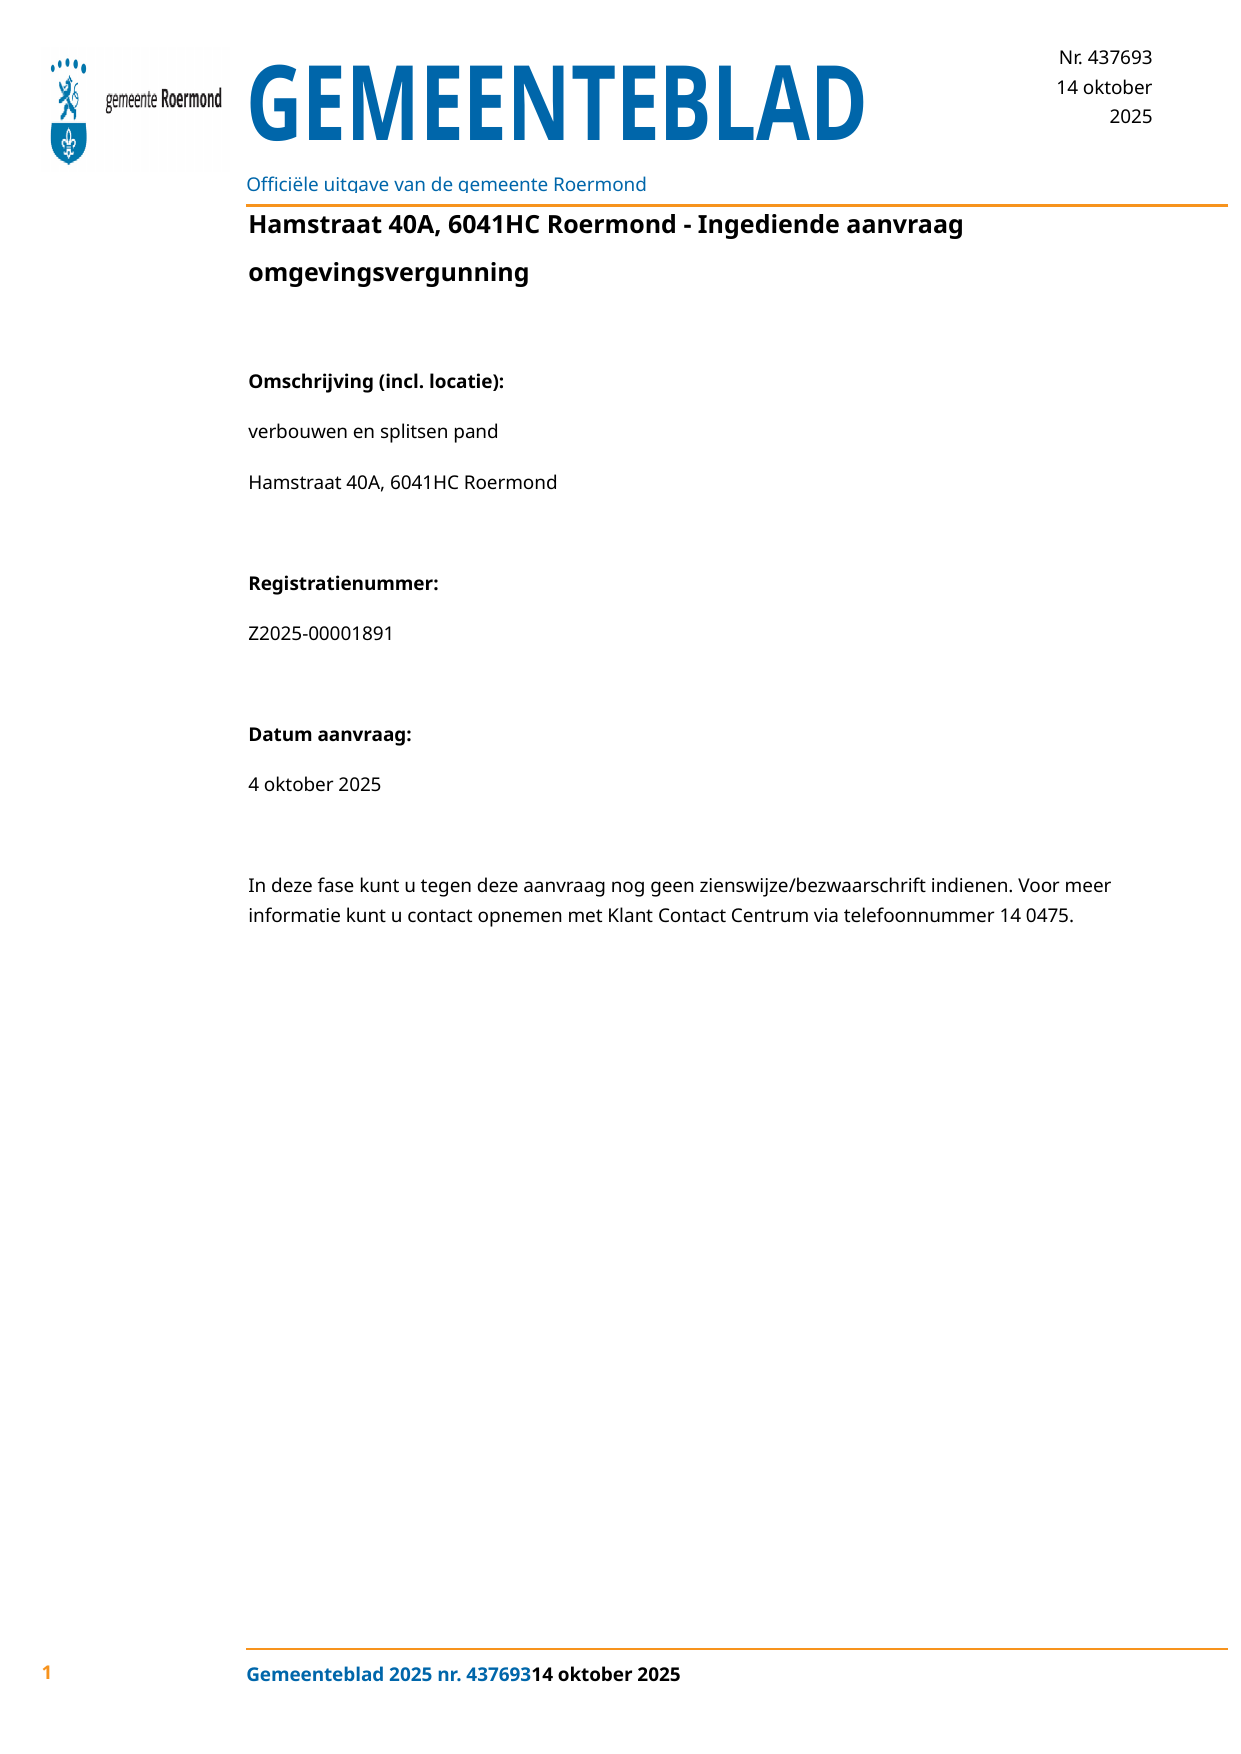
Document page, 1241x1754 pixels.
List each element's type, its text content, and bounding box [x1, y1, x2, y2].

text Hamstraat 40A, 6041HC Roermond - Ingediende aanvraag omgevingsvergunning [248, 207, 1152, 288]
text 4 oktober 2025 [248, 772, 1152, 797]
text Registratienummer: [248, 570, 1152, 596]
text Omschrijving (incl. locatie): [248, 368, 1152, 394]
text Datum aanvraag: [248, 721, 1152, 747]
text Z2025-00001891 [248, 620, 1152, 646]
picture [41, 47, 231, 172]
text In deze fase kunt u tegen deze aanvraag nog geen zienswijze/bezwaarschrift indienen. Voor meer informatie kunt u contact opnemen met Klant Contact Centrum via telefoonnummer 14 0475. [248, 872, 1152, 928]
text verbouwen en splitsen pand [248, 419, 1152, 444]
text Hamstraat 40A, 6041HC Roermond [248, 469, 1152, 495]
